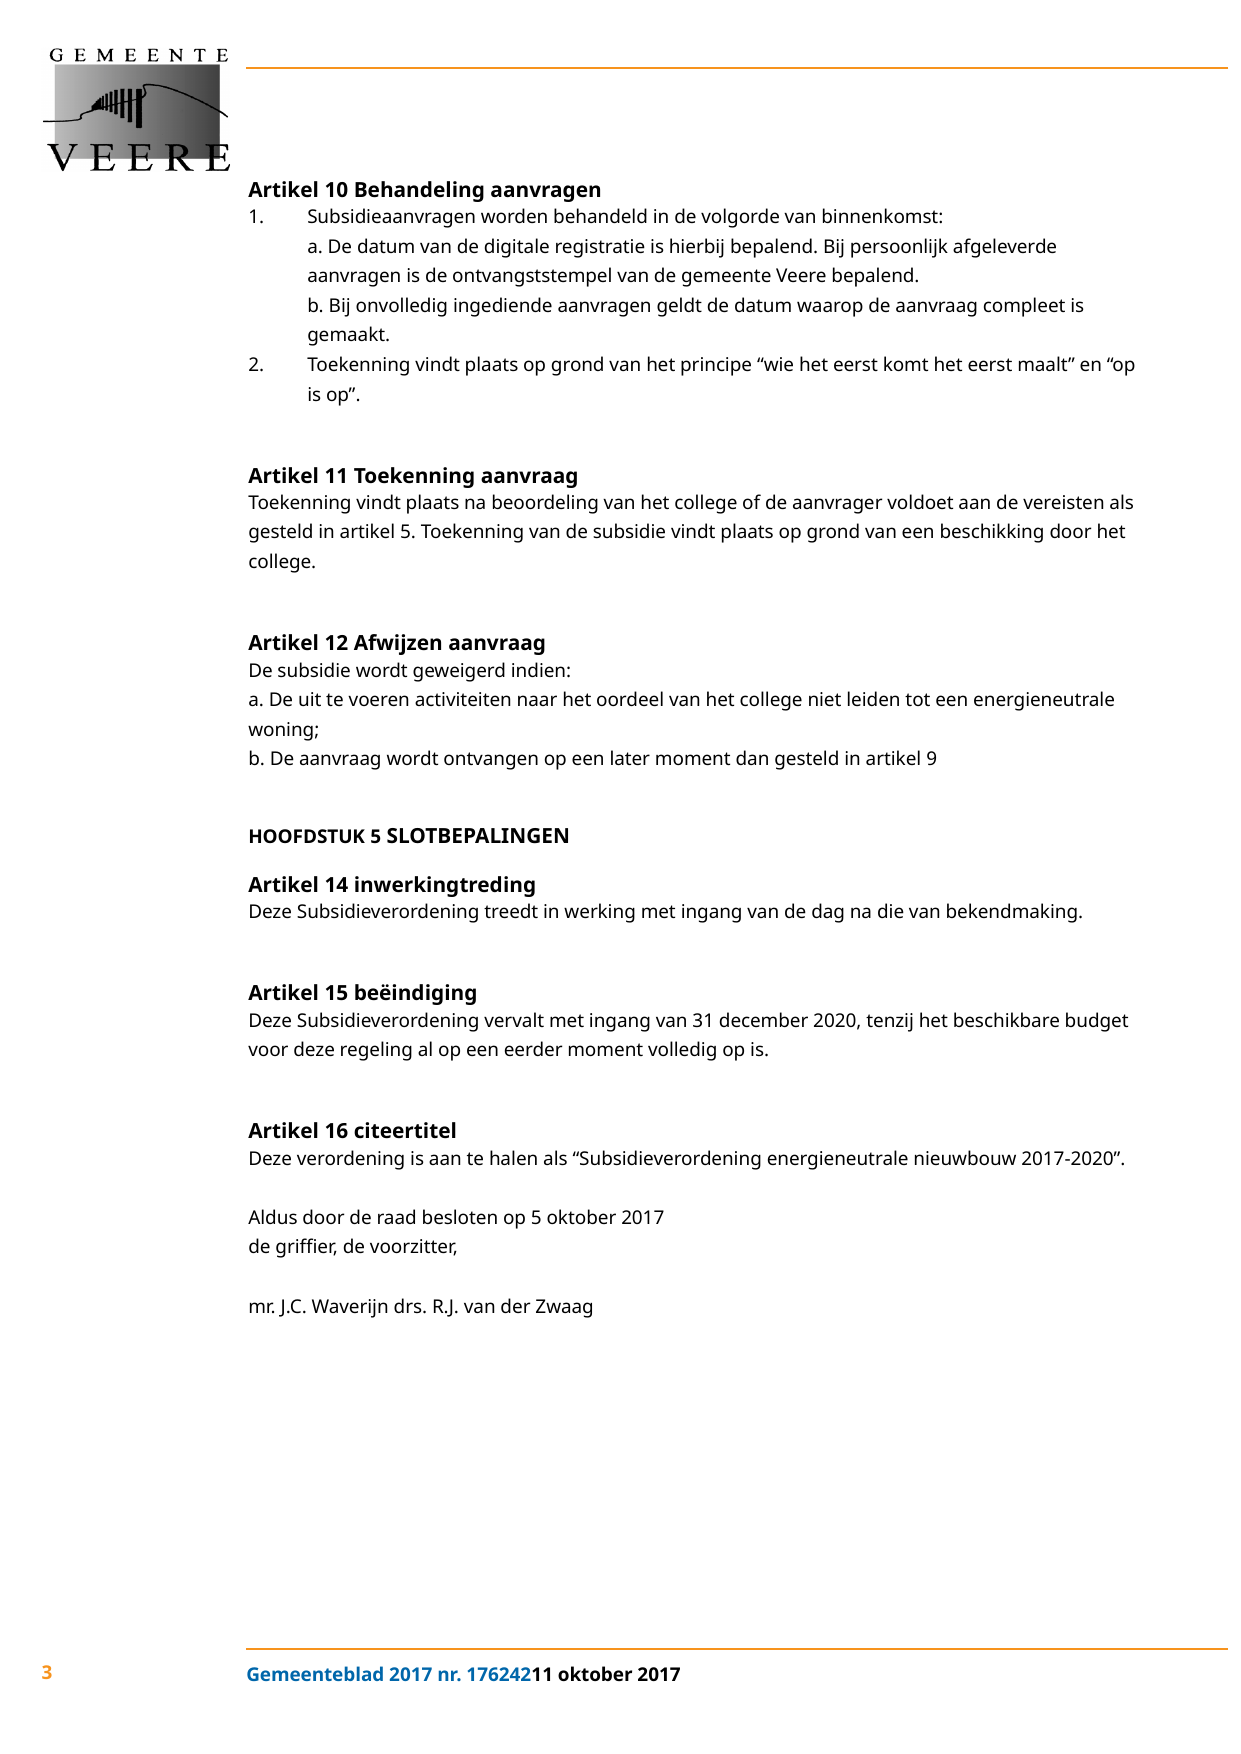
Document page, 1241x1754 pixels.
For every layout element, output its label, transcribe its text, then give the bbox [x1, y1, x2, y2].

text Deze Subsidieverordening vervalt met ingang van 31 december 2020, tenzij het beschikbare budget voor deze regeling al op een eerder moment volledig op is. [248, 1007, 1152, 1062]
text Deze verordening is aan te halen als “Subsidieverordening energieneutrale nieuwbouw 2017-2020”. [248, 1145, 1152, 1171]
text Artikel 15 beëindiging [248, 978, 1152, 1007]
list Subsidieaanvragen worden behandeld in de volgorde van binnenkomst: [248, 203, 1152, 229]
picture [41, 47, 231, 172]
list b. Bij onvolledig ingediende aanvragen geldt de datum waarop de aanvraag compleet is gemaakt. [248, 292, 1152, 347]
text Artikel 16 citeertitel [248, 1116, 1152, 1145]
text Artikel 14 inwerkingtreding [248, 870, 1152, 898]
text a. De uit te voeren activiteiten naar het oordeel van het college niet leiden tot een energieneutrale woning; [248, 686, 1152, 742]
text De subsidie wordt geweigerd indien: [248, 657, 1152, 682]
text Artikel 12 Afwijzen aanvraag [248, 628, 1152, 657]
text Toekenning vindt plaats na beoordeling van het college of de aanvrager voldoet aan de vereisten als gesteld in artikel 5. Toekenning van de subsidie vindt plaats op grond van een beschikking door het college. [248, 489, 1152, 574]
text Artikel 11 Toekenning aanvraag [248, 461, 1152, 489]
text Deze Subsidieverordening treedt in werking met ingang van de dag na die van bekendmaking. [248, 898, 1152, 924]
text Artikel 10 Behandeling aanvragen [248, 175, 1152, 203]
text HOOFDSTUK 5 SLOTBEPALINGEN [248, 821, 1152, 849]
list a. De datum van de digitale registratie is hierbij bepalend. Bij persoonlijk afgeleverde aanvragen is de ontvangststempel van de gemeente Veere bepalend. [248, 233, 1152, 288]
text de griffier, de voorzitter, [248, 1234, 1152, 1259]
text Aldus door de raad besloten op 5 oktober 2017 [248, 1204, 1152, 1230]
text b. De aanvraag wordt ontvangen op een later moment dan gesteld in artikel 9 [248, 746, 1152, 771]
list Toekenning vindt plaats op grond van het principe “wie het eerst komt het eerst maalt” en “op is op”. [248, 351, 1152, 406]
text mr. J.C. Waverijn drs. R.J. van der Zwaag [248, 1293, 1152, 1318]
